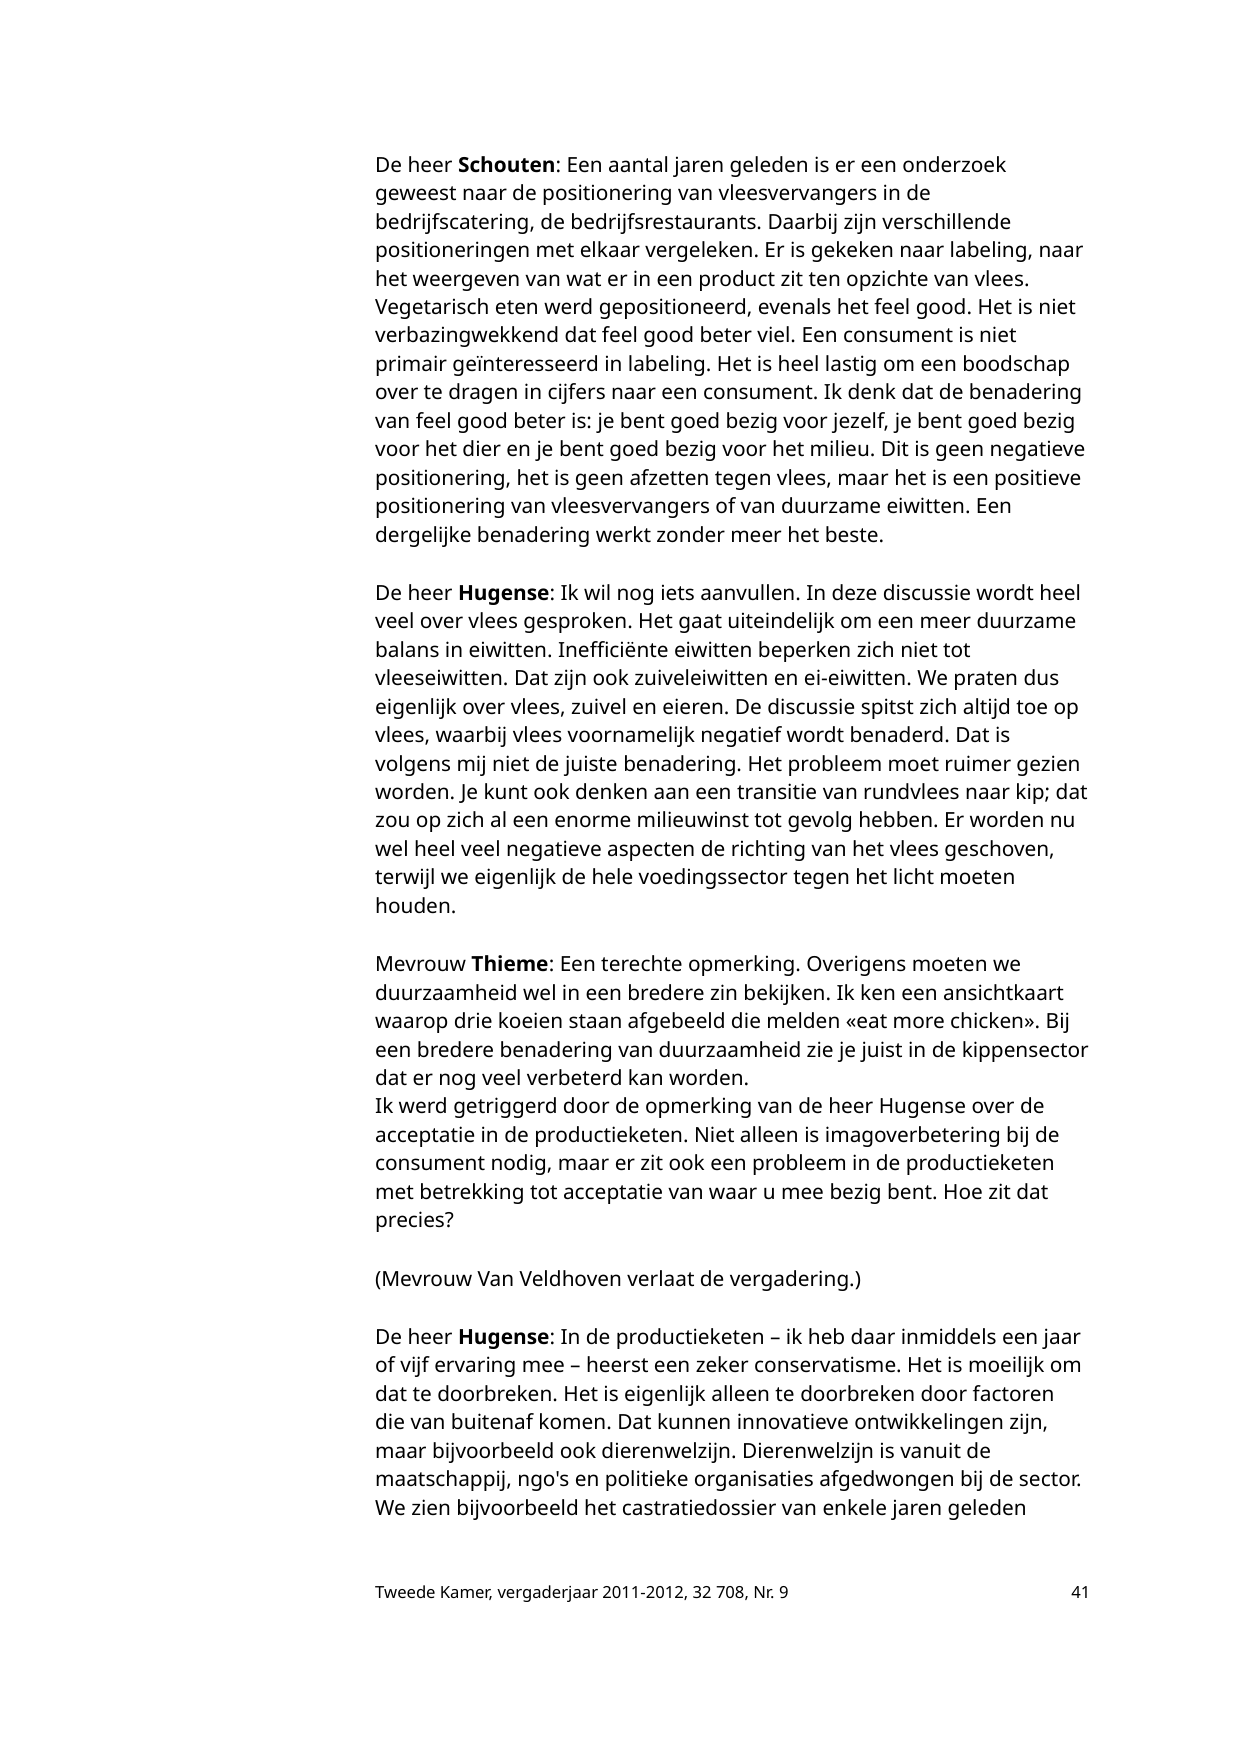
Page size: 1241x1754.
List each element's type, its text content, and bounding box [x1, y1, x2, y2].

text Ik werd getriggerd door de opmerking van de heer Hugense over de acceptatie in de productieketen. Niet alleen is imagoverbetering bij de consument nodig, maar er zit ook een probleem in de productieketen met betrekking tot acceptatie van waar u mee bezig bent. Hoe zit dat precies? [375, 1092, 1090, 1234]
text De heer Hugense: In de productieketen – ik heb daar inmiddels een jaar of vijf ervaring mee – heerst een zeker conservatisme. Het is moeilijk om dat te doorbreken. Het is eigenlijk alleen te doorbreken door factoren die van buitenaf komen. Dat kunnen innovatieve ontwikkelingen zijn, maar bijvoorbeeld ook dierenwelzijn. Dierenwelzijn is vanuit de maatschappij, ngo's en politieke organisaties afgedwongen bij de sector. We zien bijvoorbeeld het castratiedossier van enkele jaren geleden [375, 1322, 1090, 1521]
text Mevrouw Thieme: Een terechte opmerking. Overigens moeten we duurzaamheid wel in een bredere zin bekijken. Ik ken een ansichtkaart waarop drie koeien staan afgebeeld die melden «eat more chicken». Bij een bredere benadering van duurzaamheid zie je juist in de kippensector dat er nog veel verbeterd kan worden. [375, 949, 1090, 1092]
text (Mevrouw Van Veldhoven verlaat de vergadering.) [375, 1264, 1090, 1292]
text De heer Schouten: Een aantal jaren geleden is er een onderzoek geweest naar de positionering van vleesvervangers in de bedrijfscatering, de bedrijfsrestaurants. Daarbij zijn verschillende positioneringen met elkaar vergeleken. Er is gekeken naar labeling, naar het weergeven van wat er in een product zit ten opzichte van vlees. Vegetarisch eten werd gepositioneerd, evenals het feel good. Het is niet verbazingwekkend dat feel good beter viel. Een consument is niet primair geïnteresseerd in labeling. Het is heel lastig om een boodschap over te dragen in cijfers naar een consument. Ik denk dat de benadering van feel good beter is: je bent goed bezig voor jezelf, je bent goed bezig voor het dier en je bent goed bezig voor het milieu. Dit is geen negatieve positionering, het is geen afzetten tegen vlees, maar het is een positieve positionering van vleesvervangers of van duurzame eiwitten. Een dergelijke benadering werkt zonder meer het beste. [375, 150, 1090, 548]
text De heer Hugense: Ik wil nog iets aanvullen. In deze discussie wordt heel veel over vlees gesproken. Het gaat uiteindelijk om een meer duurzame balans in eiwitten. Inefficiënte eiwitten beperken zich niet tot vleeseiwitten. Dat zijn ook zuiveleiwitten en ei-eiwitten. We praten dus eigenlijk over vlees, zuivel en eieren. De discussie spitst zich altijd toe op vlees, waarbij vlees voornamelijk negatief wordt benaderd. Dat is volgens mij niet de juiste benadering. Het probleem moet ruimer gezien worden. Je kunt ook denken aan een transitie van rundvlees naar kip; dat zou op zich al een enorme milieuwinst tot gevolg hebben. Er worden nu wel heel veel negatieve aspecten de richting van het vlees geschoven, terwijl we eigenlijk de hele voedingssector tegen het licht moeten houden. [375, 578, 1090, 919]
